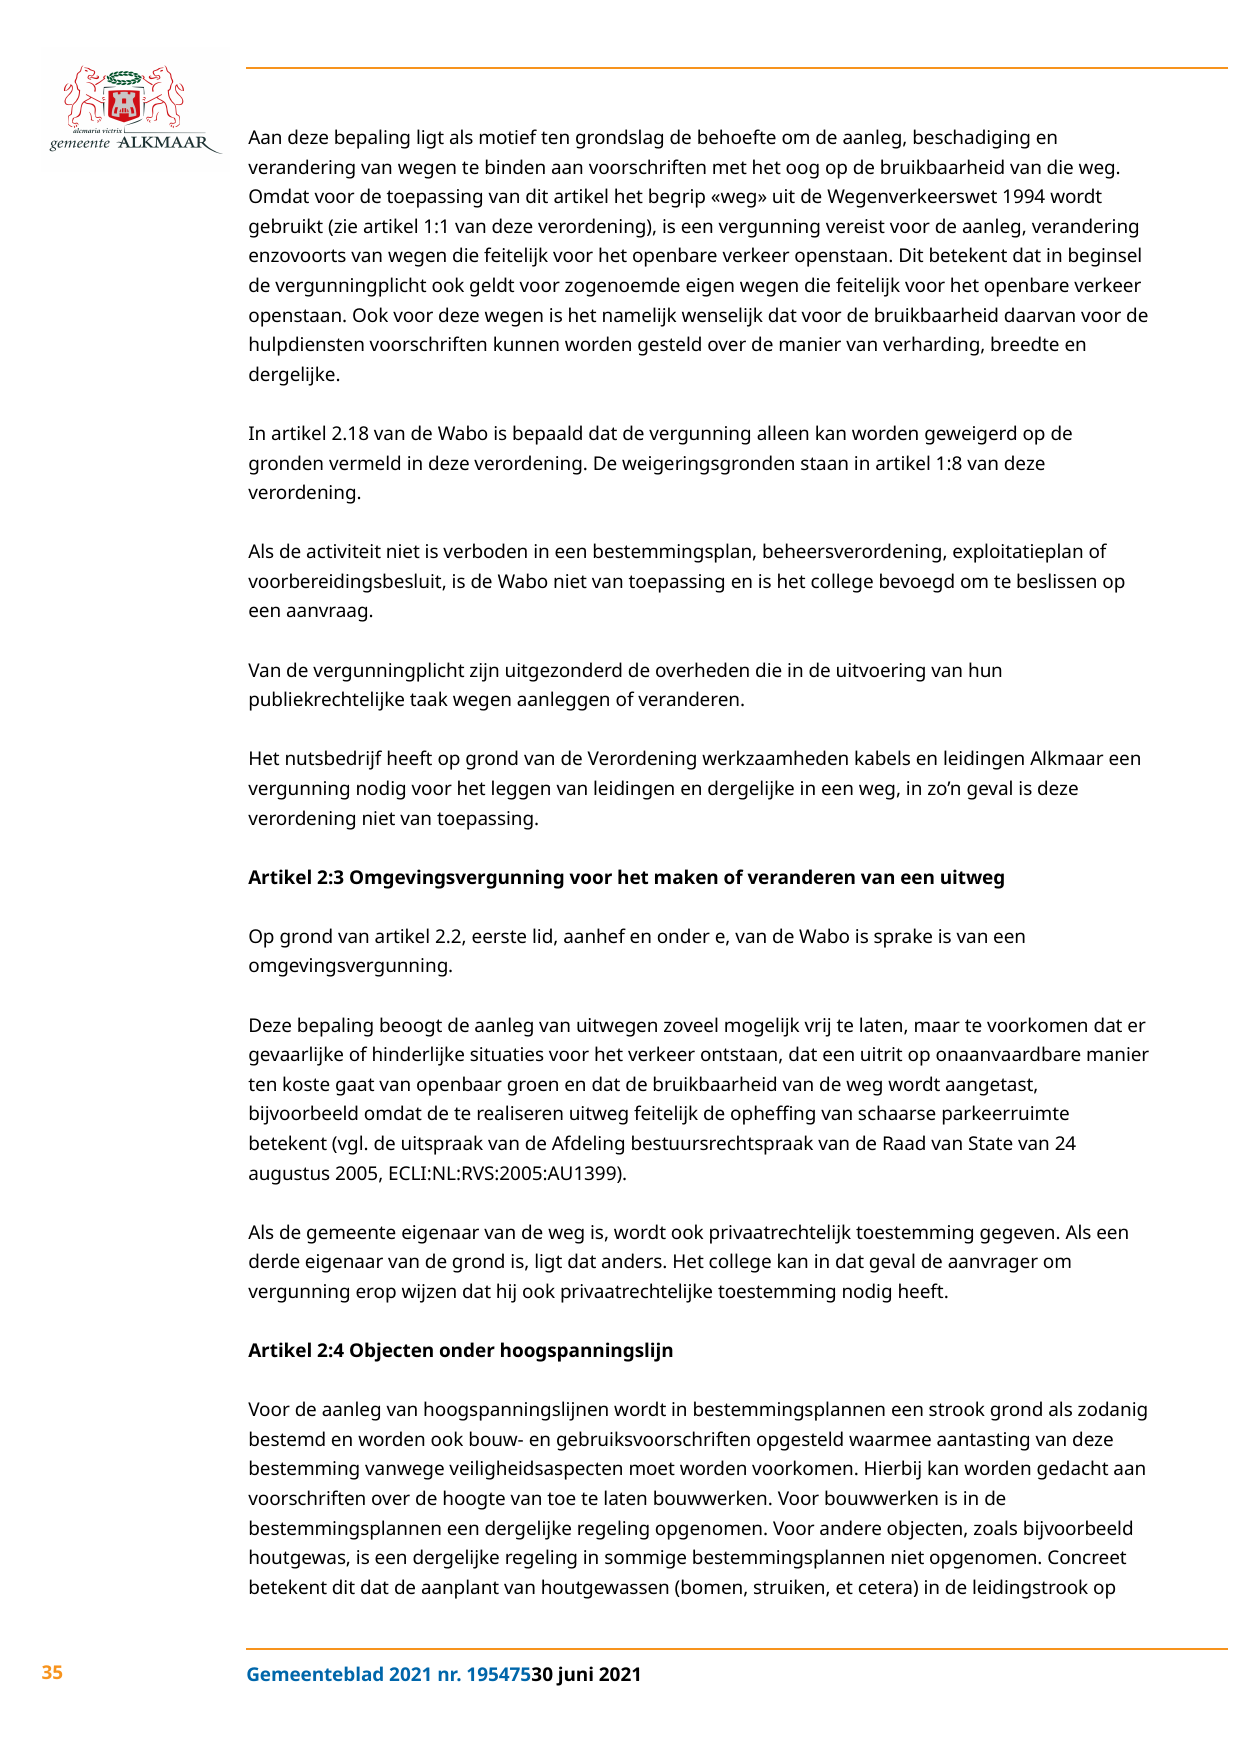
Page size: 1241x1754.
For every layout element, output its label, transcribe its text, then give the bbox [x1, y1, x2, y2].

picture [41, 47, 231, 172]
text In artikel 2.18 van de Wabo is bepaald dat de vergunning alleen kan worden geweigerd op de gronden vermeld in deze verordening. De weigeringsgronden staan in artikel 1:8 van deze verordening. [248, 420, 1152, 505]
text Het nutsbedrijf heeft op grond van de Verordening werkzaamheden kabels en leidingen Alkmaar een vergunning nodig voor het leggen van leidingen en dergelijke in een weg, in zo’n geval is deze verordening niet van toepassing. [248, 746, 1152, 831]
text Als de gemeente eigenaar van de weg is, wordt ook privaatrechtelijk toestemming gegeven. Als een derde eigenaar van de grond is, ligt dat anders. Het college kan in dat geval de aanvrager om vergunning erop wijzen dat hij ook privaatrechtelijke toestemming nodig heeft. [248, 1219, 1152, 1304]
text Op grond van artikel 2.2, eerste lid, aanhef en onder e, van de Wabo is sprake is van een omgevingsvergunning. [248, 923, 1152, 978]
text Artikel 2:4 Objecten onder hoogspanningslijn [248, 1337, 1152, 1363]
text Voor de aanleg van hoogspanningslijnen wordt in bestemmingsplannen een strook grond als zodanig bestemd en worden ook bouw- en gebruiksvoorschriften opgesteld waarmee aantasting van deze bestemming vanwege veiligheidsaspecten moet worden voorkomen. Hierbij kan worden gedacht aan voorschriften over de hoogte van toe te laten bouwwerken. Voor bouwwerken is in de bestemmingsplannen een dergelijke regeling opgenomen. Voor andere objecten, zoals bijvoorbeeld houtgewas, is een dergelijke regeling in sommige bestemmingsplannen niet opgenomen. Concreet betekent dit dat de aanplant van houtgewassen (bomen, struiken, et cetera) in de leidingstrook op [248, 1396, 1152, 1600]
text Van de vergunningplicht zijn uitgezonderd de overheden die in de uitvoering van hun publiekrechtelijke taak wegen aanleggen of veranderen. [248, 657, 1152, 712]
text Als de activiteit niet is verboden in een bestemmingsplan, beheersverordening, exploitatieplan of voorbereidingsbesluit, is de Wabo niet van toepassing en is het college bevoegd om te beslissen op een aanvraag. [248, 538, 1152, 623]
text Artikel 2:3 Omgevingsvergunning voor het maken of veranderen van een uitweg [248, 864, 1152, 890]
text Aan deze bepaling ligt als motief ten grondslag de behoefte om de aanleg, beschadiging en verandering van wegen te binden aan voorschriften met het oog op de bruikbaarheid van die weg. Omdat voor de toepassing van dit artikel het begrip «weg» uit de Wegenverkeerswet 1994 wordt gebruikt (zie artikel 1:1 van deze verordening), is een vergunning vereist voor de aanleg, verandering enzovoorts van wegen die feitelijk voor het openbare verkeer openstaan. Dit betekent dat in beginsel de vergunningplicht ook geldt voor zogenoemde eigen wegen die feitelijk voor het openbare verkeer openstaan. Ook voor deze wegen is het namelijk wenselijk dat voor de bruikbaarheid daarvan voor de hulpdiensten voorschriften kunnen worden gesteld over de manier van verharding, breedte en dergelijke. [248, 124, 1152, 387]
text Deze bepaling beoogt de aanleg van uitwegen zoveel mogelijk vrij te laten, maar te voorkomen dat er gevaarlijke of hinderlijke situaties voor het verkeer ontstaan, dat een uitrit op onaanvaardbare manier ten koste gaat van openbaar groen en dat de bruikbaarheid van de weg wordt aangetast, bijvoorbeeld omdat de te realiseren uitweg feitelijk de opheffing van schaarse parkeerruimte betekent (vgl. de uitspraak van de Afdeling bestuursrechtspraak van de Raad van State van 24 augustus 2005, ECLI:NL:RVS:2005:AU1399). [248, 1012, 1152, 1186]
